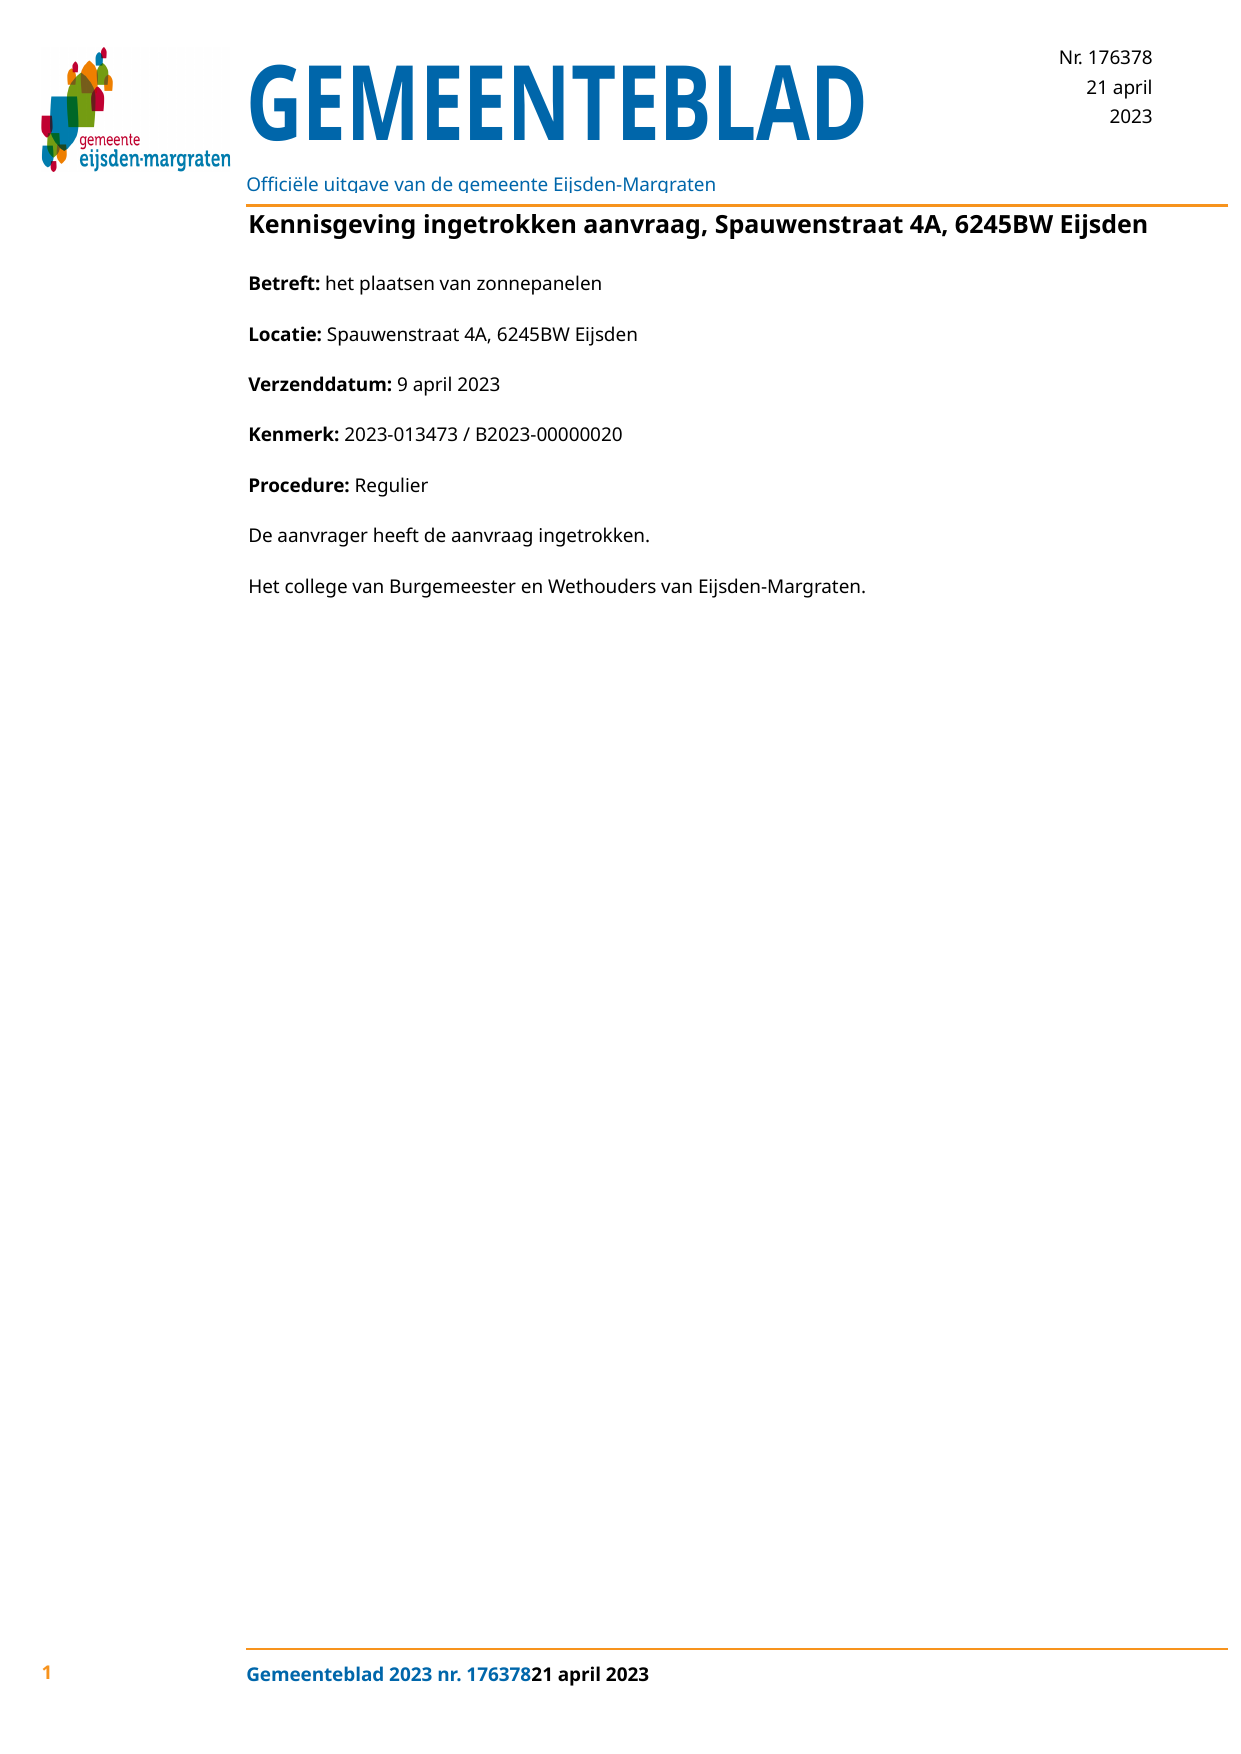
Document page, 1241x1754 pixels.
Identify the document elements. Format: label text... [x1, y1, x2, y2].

text De aanvrager heeft de aanvraag ingetrokken. [248, 522, 1152, 548]
picture [41, 47, 231, 172]
text Betreft: het plaatsen van zonnepanelen [248, 270, 1152, 296]
text Verzenddatum: 9 april 2023 [248, 371, 1152, 397]
text Kenmerk: 2023-013473 / B2023-00000020 [248, 422, 1152, 447]
text Locatie: Spauwenstraat 4A, 6245BW Eijsden [248, 321, 1152, 346]
text Kennisgeving ingetrokken aanvraag, Spauwenstraat 4A, 6245BW Eijsden [248, 207, 1152, 241]
text Het college van Burgemeester en Wethouders van Eijsden-Margraten. [248, 573, 1152, 598]
text Procedure: Regulier [248, 472, 1152, 498]
